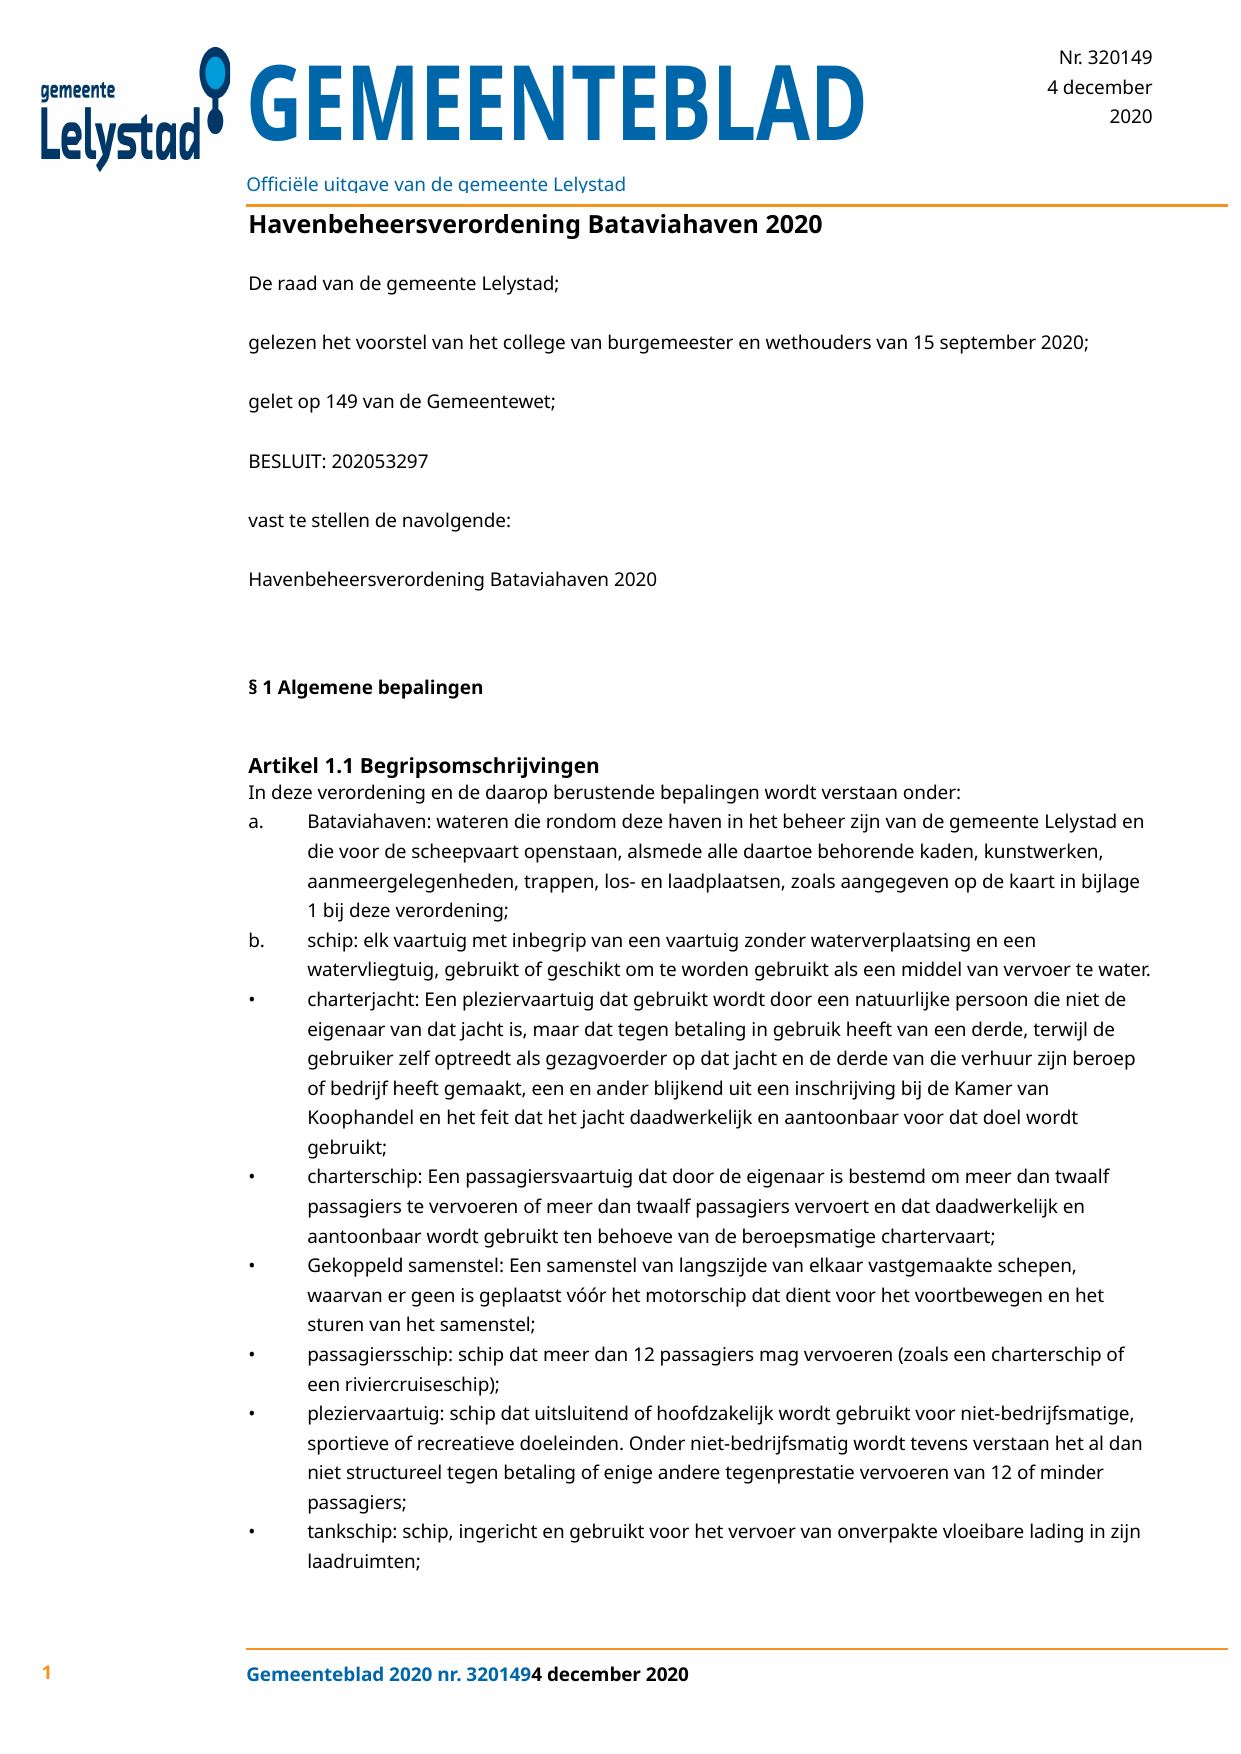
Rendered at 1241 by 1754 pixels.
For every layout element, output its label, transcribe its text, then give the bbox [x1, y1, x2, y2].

text Havenbeheersverordening Bataviahaven 2020 [248, 566, 1152, 592]
text vast te stellen de navolgende: [248, 507, 1152, 533]
list Gekoppeld samenstel: Een samenstel van langszijde van elkaar vastgemaakte schepen, waarvan er geen is geplaatst vóór het motorschip dat dient voor het voortbewegen en het sturen van het samenstel; [248, 1252, 1152, 1337]
text Havenbeheersverordening Bataviahaven 2020 [248, 207, 1152, 241]
text Artikel 1.1 Begripsomschrijvingen [248, 751, 1152, 779]
text In deze verordening en de daarop berustende bepalingen wordt verstaan onder: [248, 779, 1152, 805]
list passagiersschip: schip dat meer dan 12 passagiers mag vervoeren (zoals een charterschip of een riviercruiseschip); [248, 1341, 1152, 1397]
list schip: elk vaartuig met inbegrip van een vaartuig zonder waterverplaatsing en een watervliegtuig, gebruikt of geschikt om te worden gebruikt als een middel van vervoer te water. [248, 927, 1152, 982]
text De raad van de gemeente Lelystad; [248, 270, 1152, 296]
picture [41, 47, 231, 172]
text gelezen het voorstel van het college van burgemeester en wethouders van 15 september 2020; [248, 329, 1152, 355]
list Bataviahaven: wateren die rondom deze haven in het beheer zijn van de gemeente Lelystad en die voor de scheepvaart openstaan, alsmede alle daartoe behorende kaden, kunstwerken, aanmeergelegenheden, trappen, los- en laadplaatsen, zoals aangegeven op de kaart in bijlage 1 bij deze verordening; [248, 809, 1152, 923]
text gelet op 149 van de Gemeentewet; [248, 389, 1152, 414]
list charterjacht: Een pleziervaartuig dat gebruikt wordt door een natuurlijke persoon die niet de eigenaar van dat jacht is, maar dat tegen betaling in gebruik heeft van een derde, terwijl de gebruiker zelf optreedt als gezagvoerder op dat jacht en de derde van die verhuur zijn beroep of bedrijf heeft gemaakt, een en ander blijkend uit een inschrijving bij de Kamer van Koophandel en het feit dat het jacht daadwerkelijk en aantoonbaar voor dat doel wordt gebruikt; [248, 986, 1152, 1160]
text § 1 Algemene bepalingen [248, 674, 1152, 700]
list pleziervaartuig: schip dat uitsluitend of hoofdzakelijk wordt gebruikt voor niet-bedrijfsmatige, sportieve of recreatieve doeleinden. Onder niet-bedrijfsmatig wordt tevens verstaan het al dan niet structureel tegen betaling of enige andere tegenprestatie vervoeren van 12 of minder passagiers; [248, 1400, 1152, 1515]
list charterschip: Een passagiersvaartuig dat door de eigenaar is bestemd om meer dan twaalf passagiers te vervoeren of meer dan twaalf passagiers vervoert en dat daadwerkelijk en aantoonbaar wordt gebruikt ten behoeve van de beroepsmatige chartervaart; [248, 1164, 1152, 1249]
text BESLUIT: 202053297 [248, 448, 1152, 473]
list tankschip: schip, ingericht en gebruikt voor het vervoer van onverpakte vloeibare lading in zijn laadruimten; [248, 1519, 1152, 1574]
